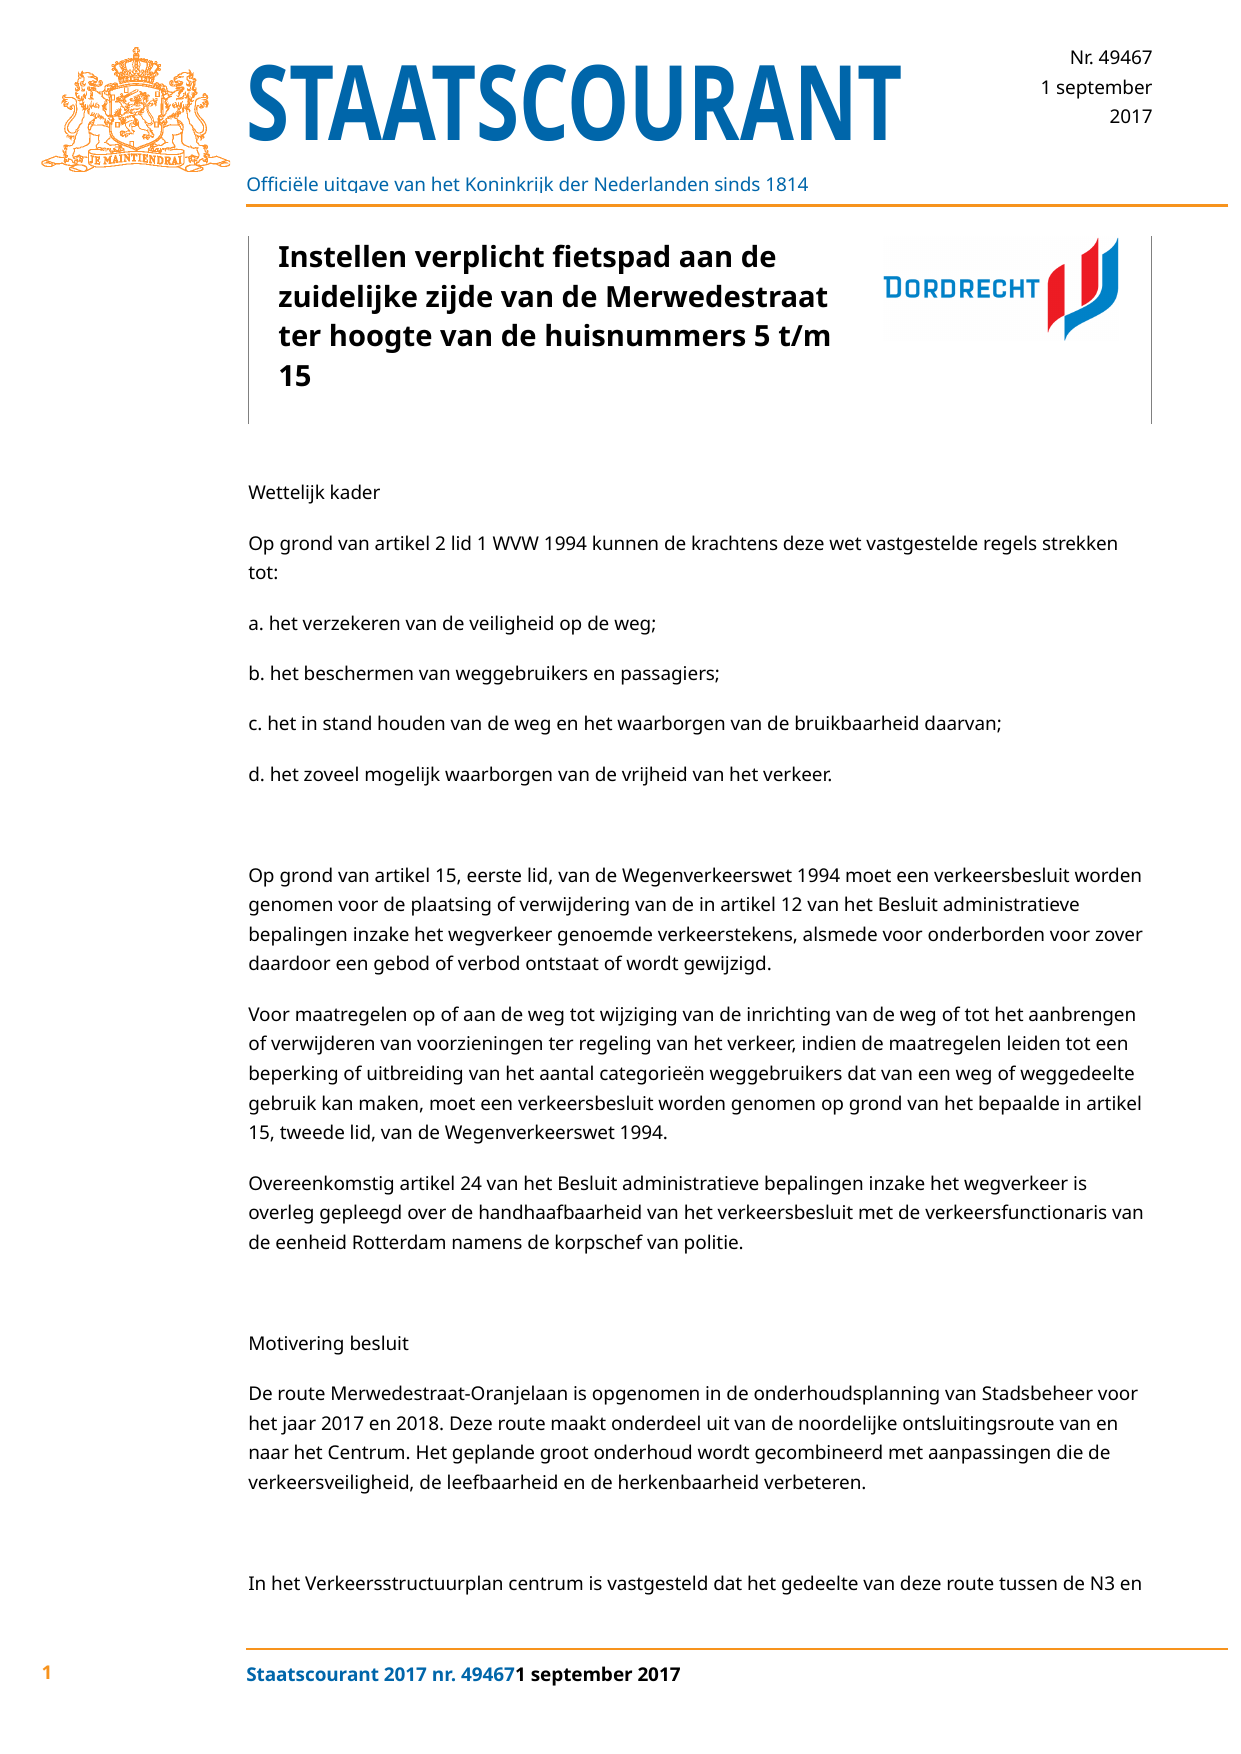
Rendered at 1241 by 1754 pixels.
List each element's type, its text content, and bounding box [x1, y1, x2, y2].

text In het Verkeersstructuurplan centrum is vastgesteld dat het gedeelte van deze route tussen de N3 en [248, 1570, 1152, 1596]
text a. het verzekeren van de veiligheid op de weg; [248, 610, 1152, 636]
text De route Merwedestraat-Oranjelaan is opgenomen in de onderhoudsplanning van Stadsbeheer voor het jaar 2017 en 2018. Deze route maakt onderdeel uit van de noordelijke ontsluitingsroute van en naar het Centrum. Het geplande groot onderhoud wordt gecombineerd met aanpassingen die de verkeersveiligheid, de leefbaarheid en de herkenbaarheid verbeteren. [248, 1380, 1152, 1495]
table_header [850, 236, 1151, 424]
text Op grond van artikel 2 lid 1 WVW 1994 kunnen de krachtens deze wet vastgestelde regels strekken tot: [248, 530, 1152, 585]
text b. het beschermen van weggebruikers en passagiers; [248, 660, 1152, 686]
table_header Instellen verplicht fietspad aan de zuidelijke zijde van de Merwedestraat ter hoogte van de huisnummers 5 t/m 15 [249, 236, 850, 424]
text c. het in stand houden van de weg en het waarborgen van de bruikbaarheid daarvan; [248, 711, 1152, 736]
text Op grond van artikel 15, eerste lid, van de Wegenverkeerswet 1994 moet een verkeersbesluit worden genomen voor de plaatsing of verwijdering van de in artikel 12 van het Besluit administratieve bepalingen inzake het wegverkeer genoemde verkeerstekens, alsmede voor onderborden voor zover daardoor een gebod of verbod ontstaat of wordt gewijzigd. [248, 862, 1152, 976]
text Wettelijk kader [248, 479, 1152, 505]
text Overeenkomstig artikel 24 van het Besluit administratieve bepalingen inzake het wegverkeer is overleg gepleegd over de handhaafbaarheid van het verkeersbesluit met de verkeersfunctionaris van de eenheid Rotterdam namens de korpschef van politie. [248, 1170, 1152, 1255]
text Voor maatregelen op of aan de weg tot wijziging van de inrichting van de weg of tot het aanbrengen of verwijderen van voorzieningen ter regeling van het verkeer, indien de maatregelen leiden tot een beperking of uitbreiding van het aantal categorieën weggebruikers dat van een weg of weggedeelte gebruik kan maken, moet een verkeersbesluit worden genomen op grond van het bepaalde in artikel 15, tweede lid, van de Wegenverkeerswet 1994. [248, 1001, 1152, 1145]
picture [41, 47, 231, 172]
text Motivering besluit [248, 1330, 1152, 1356]
picture [882, 236, 1119, 341]
text d. het zoveel mogelijk waarborgen van de vrijheid van het verkeer. [248, 761, 1152, 787]
